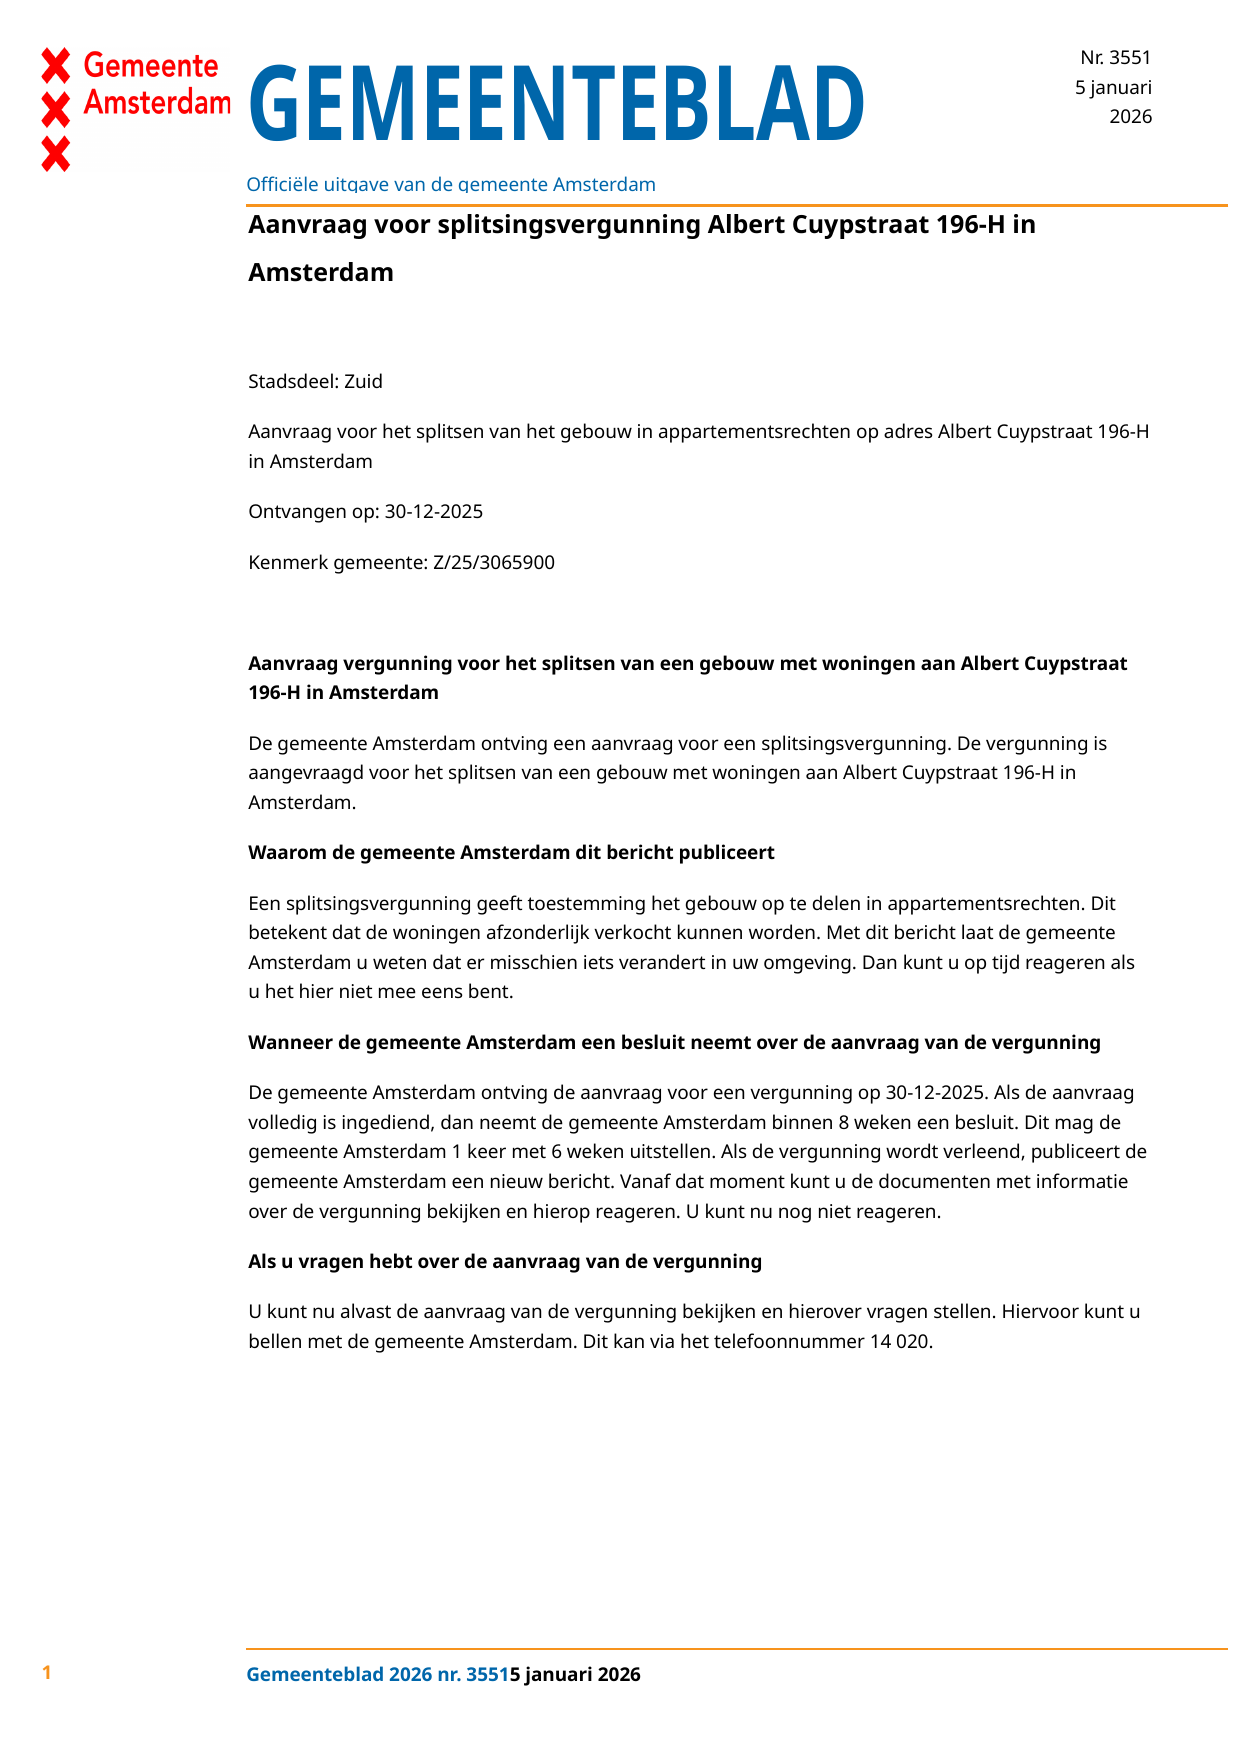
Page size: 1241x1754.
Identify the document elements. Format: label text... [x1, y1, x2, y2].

text Ontvangen op: 30-12-2025 [248, 499, 1152, 524]
text Aanvraag voor het splitsen van het gebouw in appartementsrechten op adres Albert Cuypstraat 196-H in Amsterdam [248, 419, 1152, 474]
text U kunt nu alvast de aanvraag van de vergunning bekijken en hierover vragen stellen. Hiervoor kunt u bellen met de gemeente Amsterdam. Dit kan via het telefoonnummer 14 020. [248, 1299, 1152, 1354]
text Aanvraag vergunning voor het splitsen van een gebouw met woningen aan Albert Cuypstraat 196-H in Amsterdam [248, 650, 1152, 705]
text Wanneer de gemeente Amsterdam een besluit neemt over de aanvraag van de vergunning [248, 1029, 1152, 1055]
text Als u vragen hebt over de aanvraag van de vergunning [248, 1248, 1152, 1274]
text Kenmerk gemeente: Z/25/3065900 [248, 549, 1152, 575]
text Een splitsingsvergunning geeft toestemming het gebouw op te delen in appartementsrechten. Dit betekent dat de woningen afzonderlijk verkocht kunnen worden. Met dit bericht laat de gemeente Amsterdam u weten dat er misschien iets verandert in uw omgeving. Dan kunt u op tijd reageren als u het hier niet mee eens bent. [248, 890, 1152, 1004]
text De gemeente Amsterdam ontving een aanvraag voor een splitsingsvergunning. De vergunning is aangevraagd voor het splitsen van een gebouw met woningen aan Albert Cuypstraat 196-H in Amsterdam. [248, 730, 1152, 815]
text Stadsdeel: Zuid [248, 368, 1152, 394]
text De gemeente Amsterdam ontving de aanvraag voor een vergunning op 30-12-2025. Als de aanvraag volledig is ingediend, dan neemt de gemeente Amsterdam binnen 8 weken een besluit. Dit mag de gemeente Amsterdam 1 keer met 6 weken uitstellen. Als de vergunning wordt verleend, publiceert de gemeente Amsterdam een nieuw bericht. Vanaf dat moment kunt u de documenten met informatie over de vergunning bekijken en hierop reageren. U kunt nu nog niet reageren. [248, 1079, 1152, 1224]
text Waarom de gemeente Amsterdam dit bericht publiceert [248, 839, 1152, 865]
text Aanvraag voor splitsingsvergunning Albert Cuypstraat 196-H in Amsterdam [248, 207, 1152, 288]
picture [41, 47, 231, 172]
